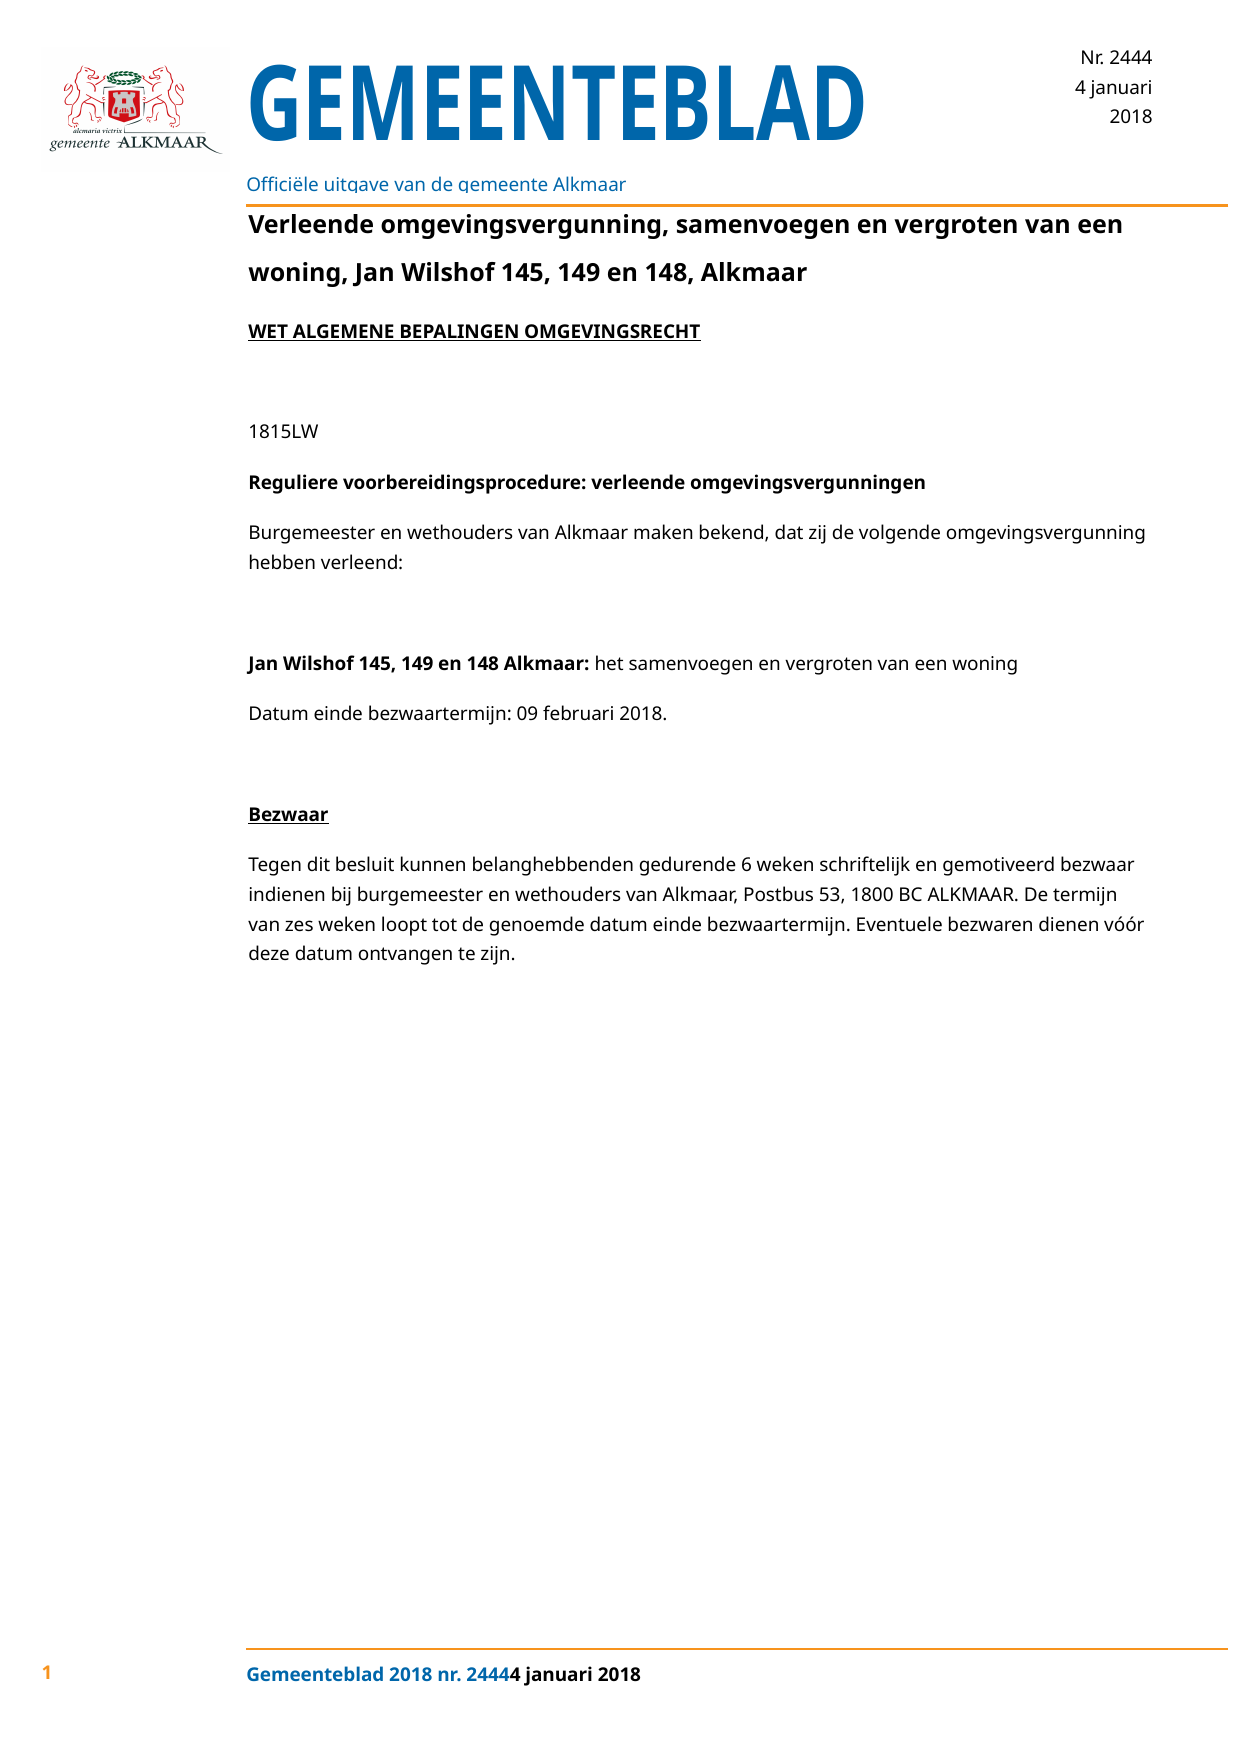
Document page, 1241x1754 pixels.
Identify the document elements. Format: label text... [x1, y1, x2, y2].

text Datum einde bezwaartermijn: 09 februari 2018. [248, 700, 1152, 726]
text Bezwaar [248, 801, 1152, 827]
text Tegen dit besluit kunnen belanghebbenden gedurende 6 weken schriftelijk en gemotiveerd bezwaar indienen bij burgemeester en wethouders van Alkmaar, Postbus 53, 1800 BC ALKMAAR. De termijn van zes weken loopt tot de genoemde datum einde bezwaartermijn. Eventuele bezwaren dienen vóór deze datum ontvangen te zijn. [248, 852, 1152, 966]
text WET ALGEMENE BEPALINGEN OMGEVINGSRECHT [248, 318, 1152, 344]
text Reguliere voorbereidingsprocedure: verleende omgevingsvergunningen [248, 469, 1152, 495]
picture [41, 47, 231, 172]
text Verleende omgevingsvergunning, samenvoegen en vergroten van een woning, Jan Wilshof 145, 149 en 148, Alkmaar [248, 207, 1152, 288]
text 1815LW [248, 419, 1152, 444]
text Burgemeester en wethouders van Alkmaar maken bekend, dat zij de volgende omgevingsvergunning hebben verleend: [248, 519, 1152, 575]
text Jan Wilshof 145, 149 en 148 Alkmaar: het samenvoegen en vergroten van een woning [248, 650, 1152, 676]
